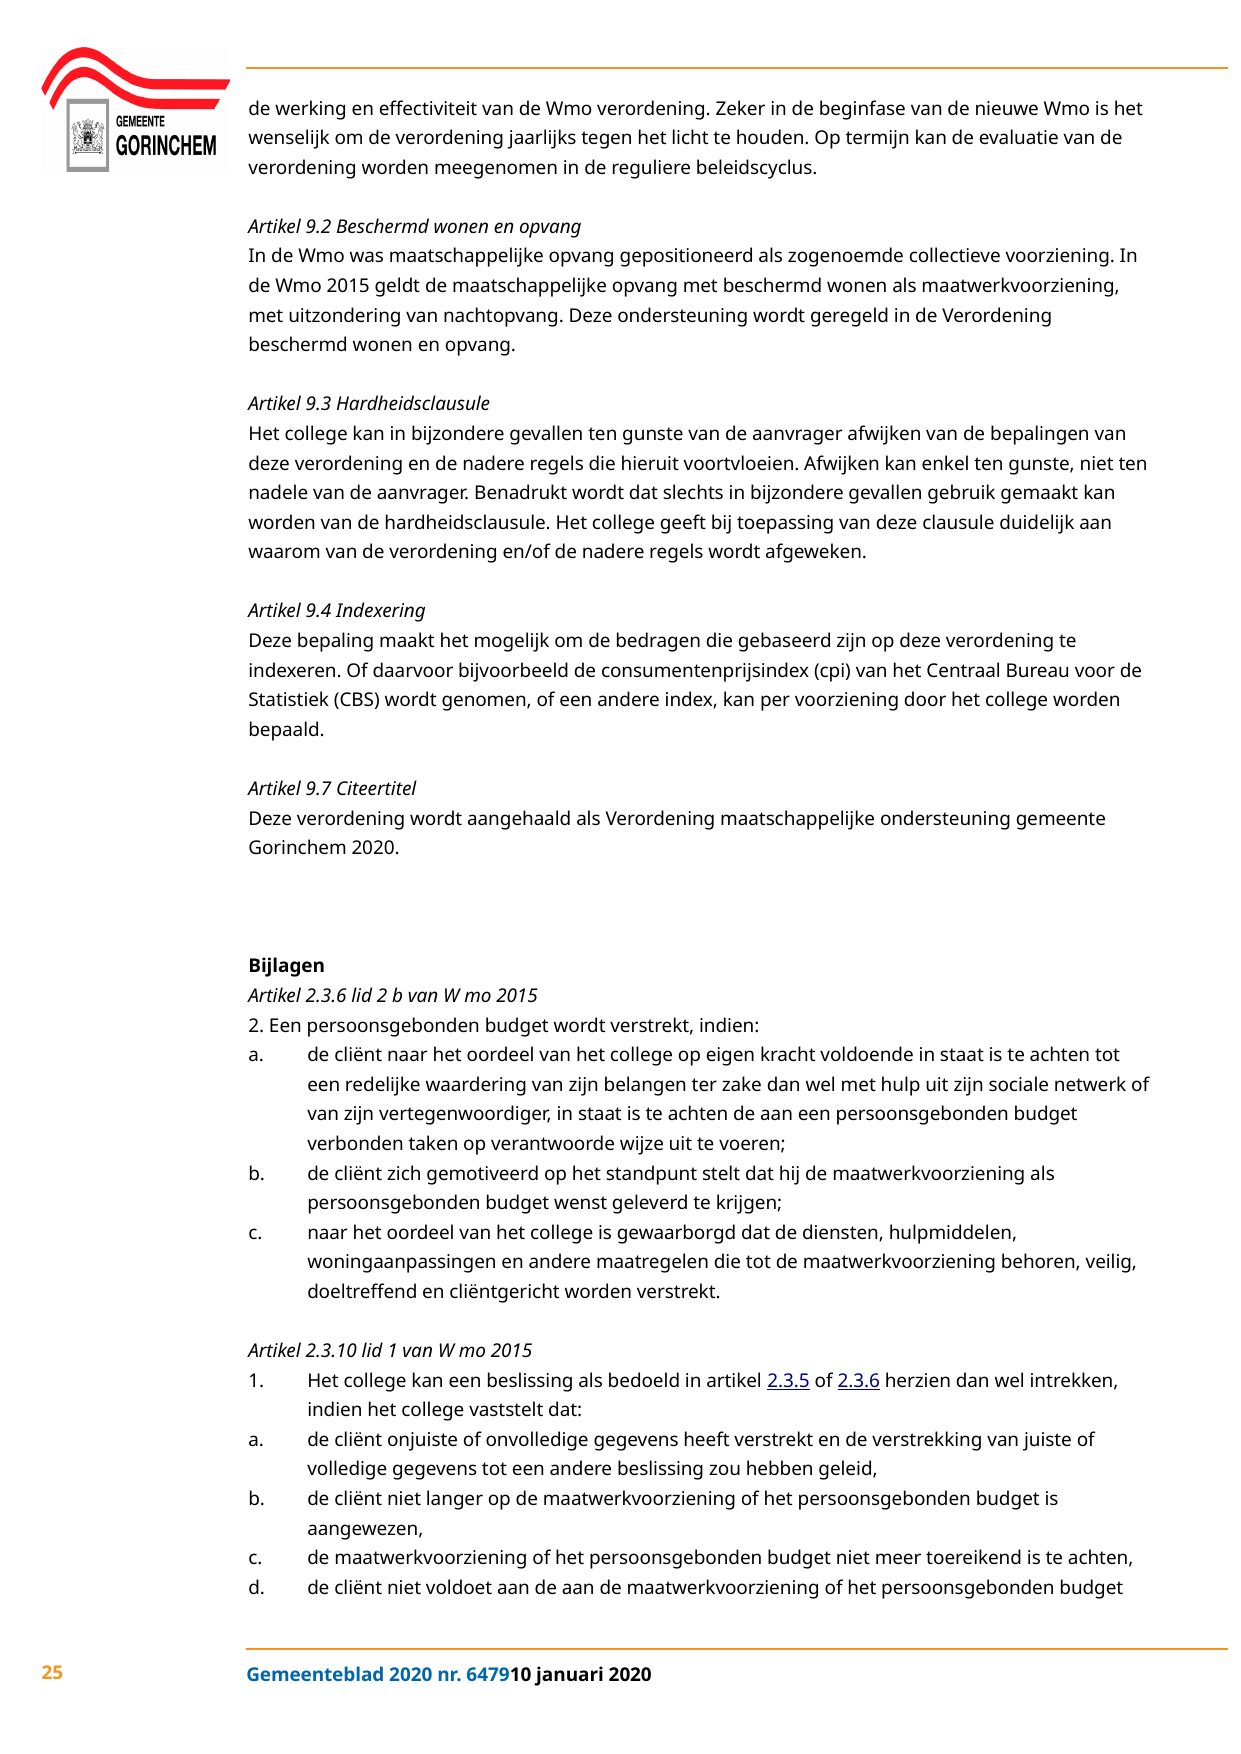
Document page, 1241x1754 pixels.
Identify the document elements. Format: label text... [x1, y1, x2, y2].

text 2. Een persoonsgebonden budget wordt verstrekt, indien: [248, 1012, 1152, 1038]
text Deze verordening wordt aangehaald als Verordening maatschappelijke ondersteuning gemeente Gorinchem 2020. [248, 805, 1152, 860]
text Artikel 9.4 Indexering [248, 598, 1152, 623]
list de cliënt zich gemotiveerd op het standpunt stelt dat hij de maatwerkvoorziening als persoonsgebonden budget wenst geleverd te krijgen; [248, 1160, 1152, 1215]
text Artikel 9.3 Hardheidsclausule [248, 391, 1152, 416]
list de maatwerkvoorziening of het persoonsgebonden budget niet meer toereikend is te achten, [248, 1544, 1152, 1570]
text de werking en effectiviteit van de Wmo verordening. Zeker in de beginfase van de nieuwe Wmo is het wenselijk om de verordening jaarlijks tegen het licht te houden. Op termijn kan de evaluatie van de verordening worden meegenomen in de reguliere beleidscyclus. [248, 95, 1152, 180]
text In de Wmo was maatschappelijke opvang gepositioneerd als zogenoemde collectieve voorziening. In de Wmo 2015 geldt de maatschappelijke opvang met beschermd wonen als maatwerkvoorziening, met uitzondering van nachtopvang. Deze ondersteuning wordt geregeld in de Verordening beschermd wonen en opvang. [248, 243, 1152, 357]
text Het college kan in bijzondere gevallen ten gunste van de aanvrager afwijken van de bepalingen van deze verordening en de nadere regels die hieruit voortvloeien. Afwijken kan enkel ten gunste, niet ten nadele van de aanvrager. Benadrukt wordt dat slechts in bijzondere gevallen gebruik gemaakt kan worden van de hardheidsclausule. Het college geeft bij toepassing van deze clausule duidelijk aan waarom van de verordening en/of de nadere regels wordt afgeweken. [248, 420, 1152, 564]
picture [41, 47, 231, 172]
list de cliënt onjuiste of onvolledige gegevens heeft verstrekt en de verstrekking van juiste of volledige gegevens tot een andere beslissing zou hebben geleid, [248, 1426, 1152, 1481]
text Bijlagen [248, 953, 1152, 978]
text Artikel 9.7 Citeertitel [248, 775, 1152, 801]
text Artikel 9.2 Beschermd wonen en opvang [248, 213, 1152, 239]
list de cliënt niet voldoet aan de aan de maatwerkvoorziening of het persoonsgebonden budget [248, 1574, 1152, 1600]
list de cliënt naar het oordeel van het college op eigen kracht voldoende in staat is te achten tot een redelijke waardering van zijn belangen ter zake dan wel met hulp uit zijn sociale netwerk of van zijn vertegenwoordiger, in staat is te achten de aan een persoonsgebonden budget verbonden taken op verantwoorde wijze uit te voeren; [248, 1041, 1152, 1156]
text Deze bepaling maakt het mogelijk om de bedragen die gebaseerd zijn op deze verordening te indexeren. Of daarvoor bijvoorbeeld de consumentenprijsindex (cpi) van het Centraal Bureau voor de Statistiek (CBS) wordt genomen, of een andere index, kan per voorziening door het college worden bepaald. [248, 627, 1152, 742]
list de cliënt niet langer op de maatwerkvoorziening of het persoonsgebonden budget is aangewezen, [248, 1485, 1152, 1541]
text Artikel 2.3.6 lid 2 b van W mo 2015 [248, 982, 1152, 1008]
text Artikel 2.3.10 lid 1 van W mo 2015 [248, 1337, 1152, 1363]
list Het college kan een beslissing als bedoeld in artikel 2.3.5 of 2.3.6 herzien dan wel intrekken, indien het college vaststelt dat: [248, 1367, 1152, 1422]
list naar het oordeel van het college is gewaarborgd dat de diensten, hulpmiddelen, woningaanpassingen en andere maatregelen die tot de maatwerkvoorziening behoren, veilig, doeltreffend en cliëntgericht worden verstrekt. [248, 1219, 1152, 1304]
